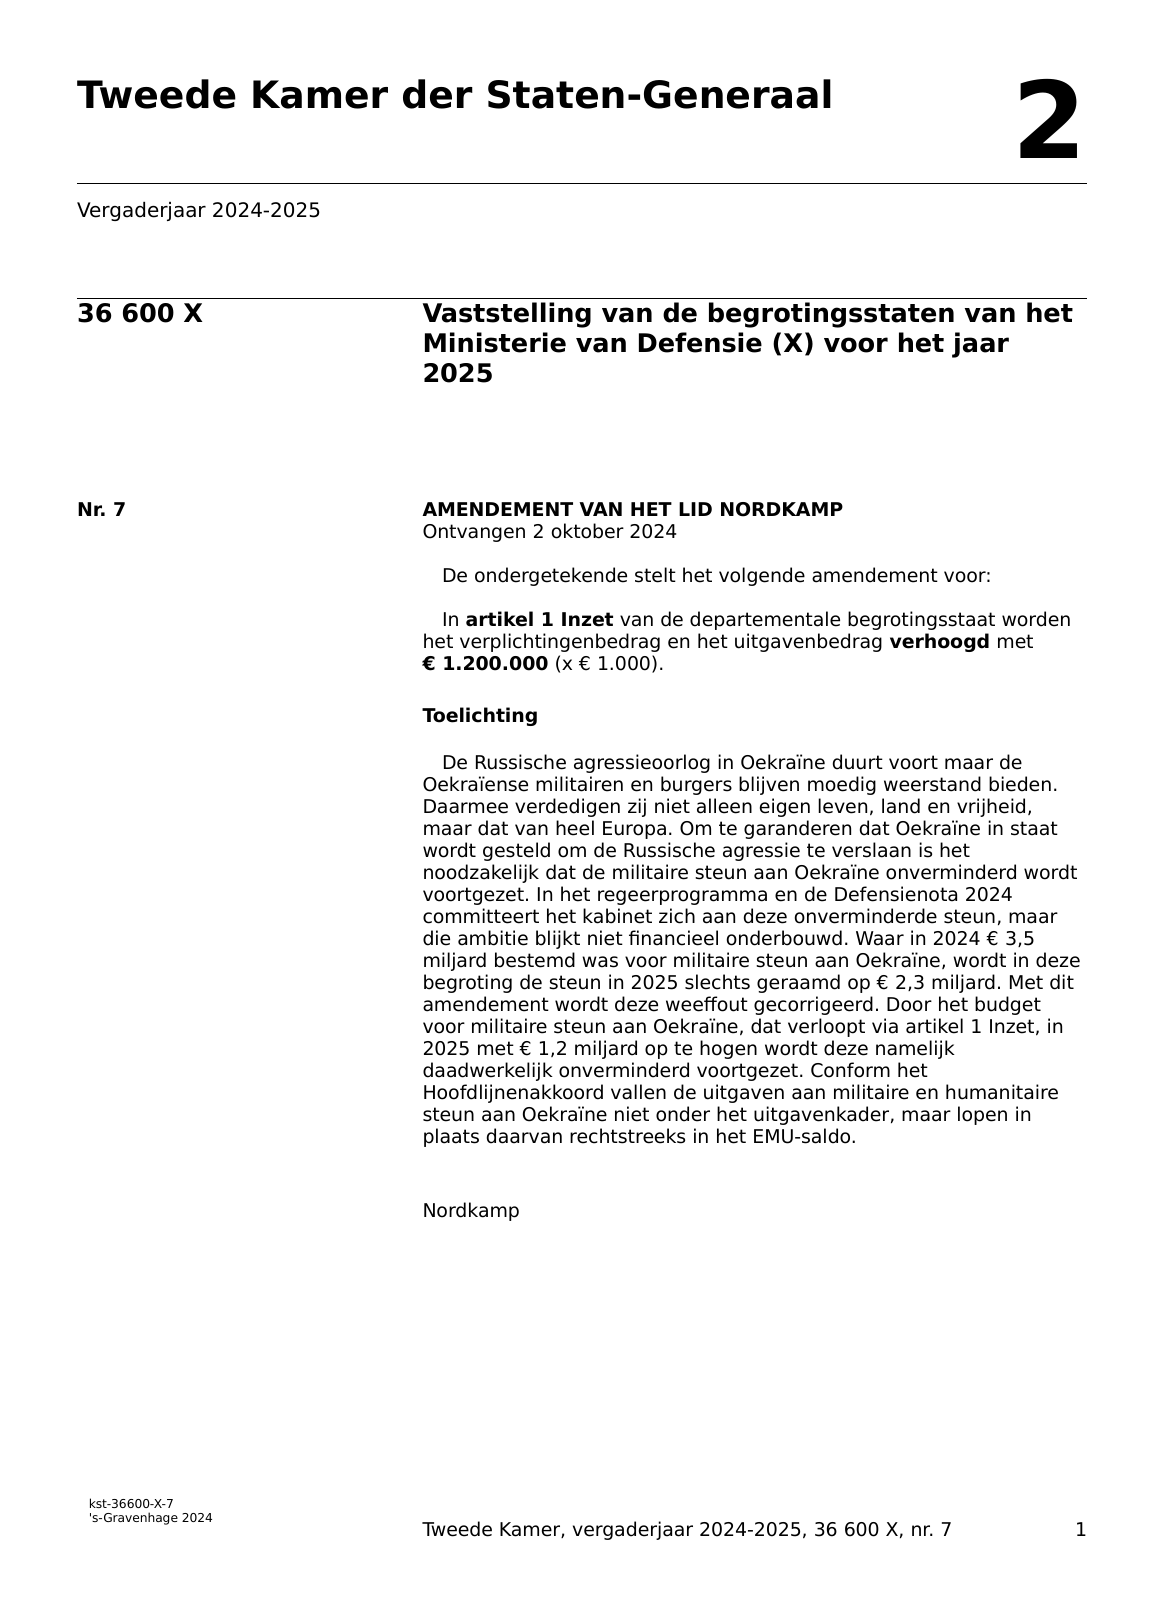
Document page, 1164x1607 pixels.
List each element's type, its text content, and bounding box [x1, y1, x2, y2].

table_cell Vergaderjaar 2024-2025 [77, 184, 1087, 298]
text Ontvangen 2 oktober 2024 [422, 521, 1087, 543]
text De ondergetekende stelt het volgende amendement voor: [422, 565, 1087, 587]
text kst-36600-X-7 [88, 1497, 323, 1511]
text Nordkamp [422, 1178, 1087, 1222]
table_header Tweede Kamer der Staten-Generaal [77, 59, 886, 183]
subtitle Toelichting [422, 705, 1087, 727]
subtitle Nr. 7 AMENDEMENT VAN HET LID NORDKAMP [77, 499, 1087, 521]
subtitle 36 600 X Vaststelling van de begrotingsstaten van het Ministerie van Defensie (X) voor het jaar 2025 [77, 299, 1087, 388]
text 's-Gravenhage 2024 [88, 1511, 323, 1525]
table_header 2 [886, 59, 1087, 183]
text In artikel 1 Inzet van de departementale begrotingsstaat worden het verplichtingenbedrag en het uitgavenbedrag verhoogd met € 1.200.000 (x € 1.000). [422, 609, 1087, 675]
text De Russische agressieoorlog in Oekraïne duurt voort maar de Oekraïense militairen en burgers blijven moedig weerstand bieden. Daarmee verdedigen zij niet alleen eigen leven, land en vrijheid, maar dat van heel Europa. Om te garanderen dat Oekraïne in staat wordt gesteld om de Russische agressie te verslaan is het noodzakelijk dat de militaire steun aan Oekraïne onverminderd wordt voortgezet. In het regeerprogramma en de Defensienota 2024 committeert het kabinet zich aan deze onverminderde steun, maar die ambitie blijkt niet financieel onderbouwd. Waar in 2024 € 3,5 miljard bestemd was voor militaire steun aan Oekraïne, wordt in deze begroting de steun in 2025 slechts geraamd op € 2,3 miljard. Met dit amendement wordt deze weeffout gecorrigeerd. Door het budget voor militaire steun aan Oekraïne, dat verloopt via artikel 1 Inzet, in 2025 met € 1,2 miljard op te hogen wordt deze namelijk daadwerkelijk onverminderd voortgezet. Conform het Hoofdlijnenakkoord vallen de uitgaven aan militaire en humanitaire steun aan Oekraïne niet onder het uitgavenkader, maar lopen in plaats daarvan rechtstreeks in het EMU-saldo. [422, 752, 1087, 1148]
